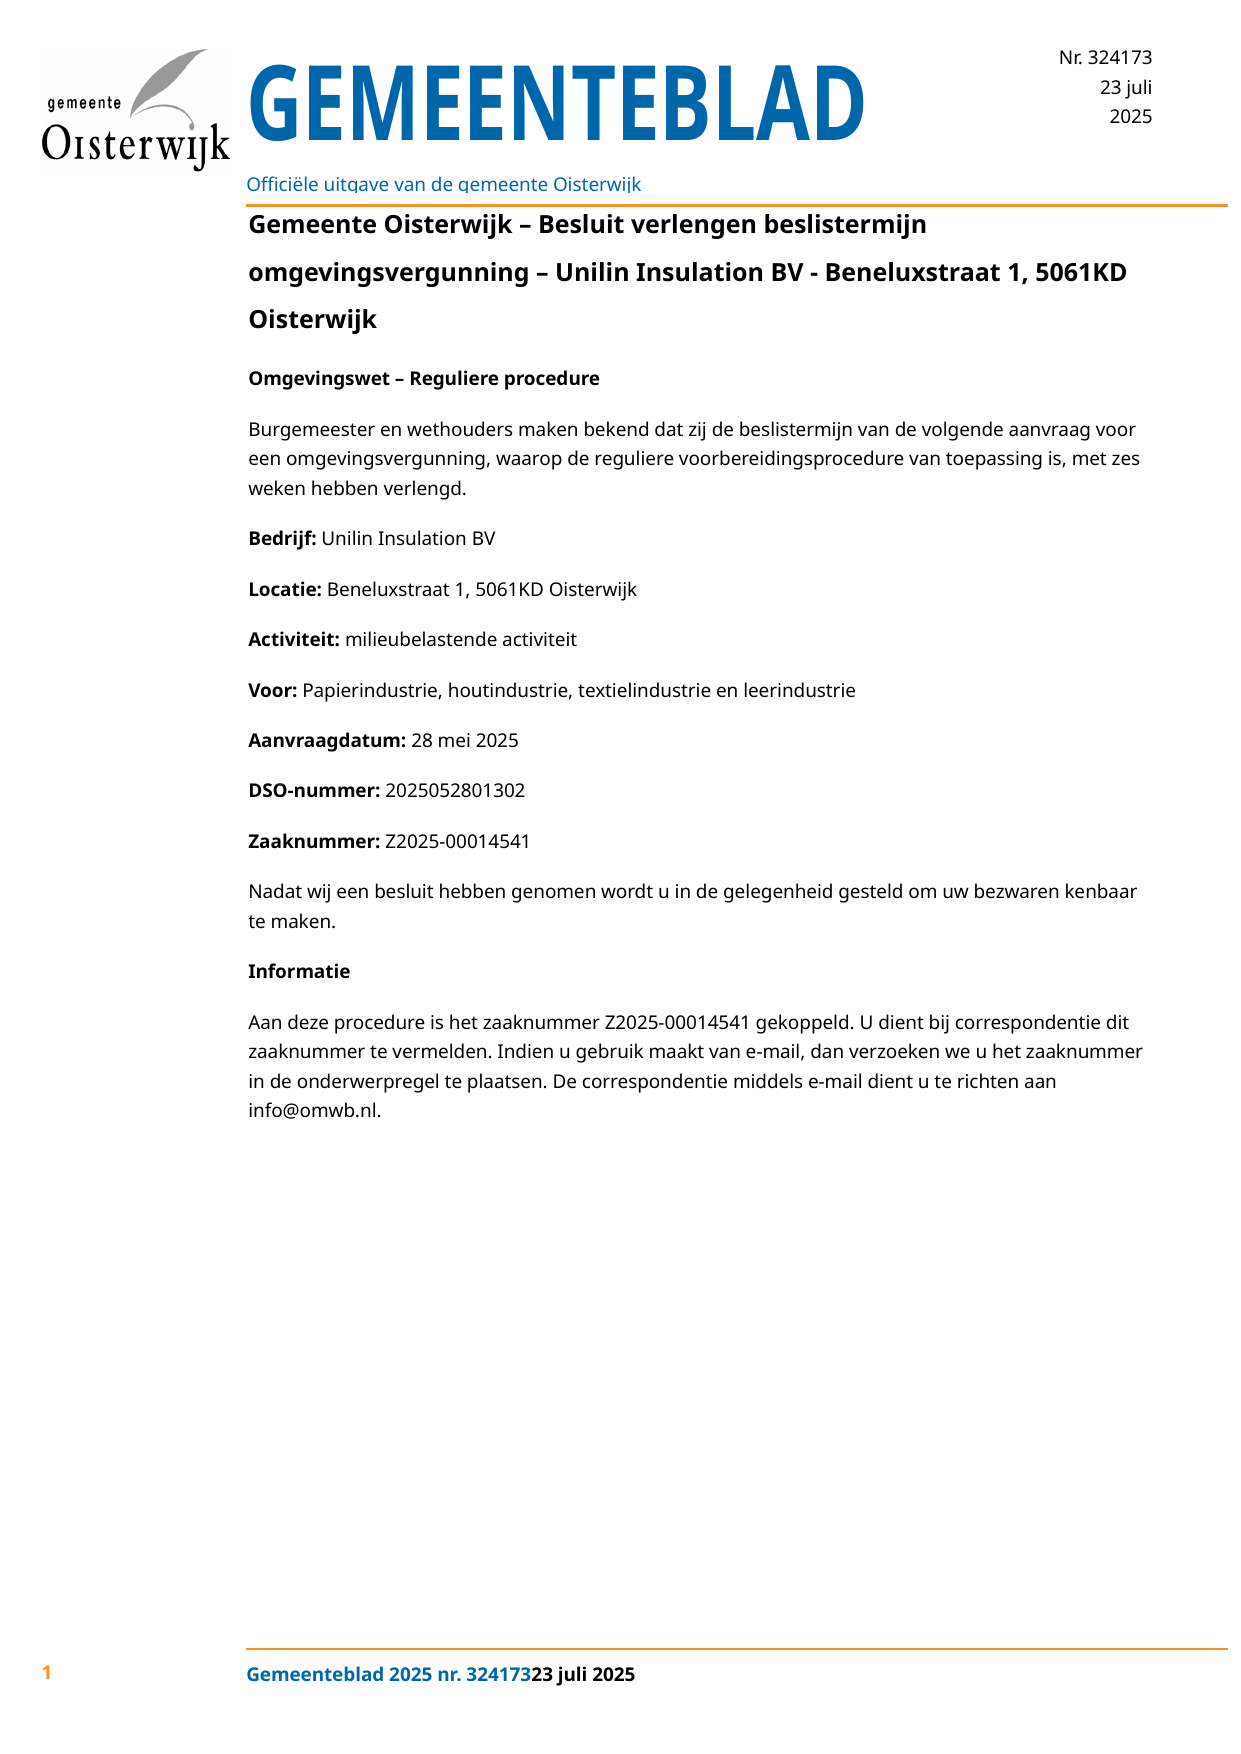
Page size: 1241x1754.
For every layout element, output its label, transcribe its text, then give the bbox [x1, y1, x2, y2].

text Aanvraagdatum: 28 mei 2025 [248, 727, 1152, 753]
text Activiteit: milieubelastende activiteit [248, 626, 1152, 652]
text Zaaknummer: Z2025-00014541 [248, 828, 1152, 854]
text Nadat wij een besluit hebben genomen wordt u in de gelegenheid gesteld om uw bezwaren kenbaar te maken. [248, 878, 1152, 934]
text Aan deze procedure is het zaaknummer Z2025-00014541 gekoppeld. U dient bij correspondentie dit zaaknummer te vermelden. Indien u gebruik maakt van e-mail, dan verzoeken we u het zaaknummer in de onderwerpregel te plaatsen. De correspondentie middels e-mail dient u te richten aan info@omwb.nl. [248, 1009, 1152, 1123]
text Bedrijf: Unilin Insulation BV [248, 526, 1152, 551]
text Burgemeester en wethouders maken bekend dat zij de beslistermijn van de volgende aanvraag voor een omgevingsvergunning, waarop de reguliere voorbereidingsprocedure van toepassing is, met zes weken hebben verlengd. [248, 416, 1152, 501]
text Voor: Papierindustrie, houtindustrie, textielindustrie en leerindustrie [248, 677, 1152, 702]
text Locatie: Beneluxstraat 1, 5061KD Oisterwijk [248, 576, 1152, 602]
text Informatie [248, 958, 1152, 984]
text Gemeente Oisterwijk – Besluit verlengen beslistermijn omgevingsvergunning – Unilin Insulation BV - Beneluxstraat 1, 5061KD Oisterwijk [248, 207, 1152, 336]
text Omgevingswet – Reguliere procedure [248, 366, 1152, 391]
text DSO-nummer: 2025052801302 [248, 778, 1152, 803]
picture [41, 47, 231, 172]
